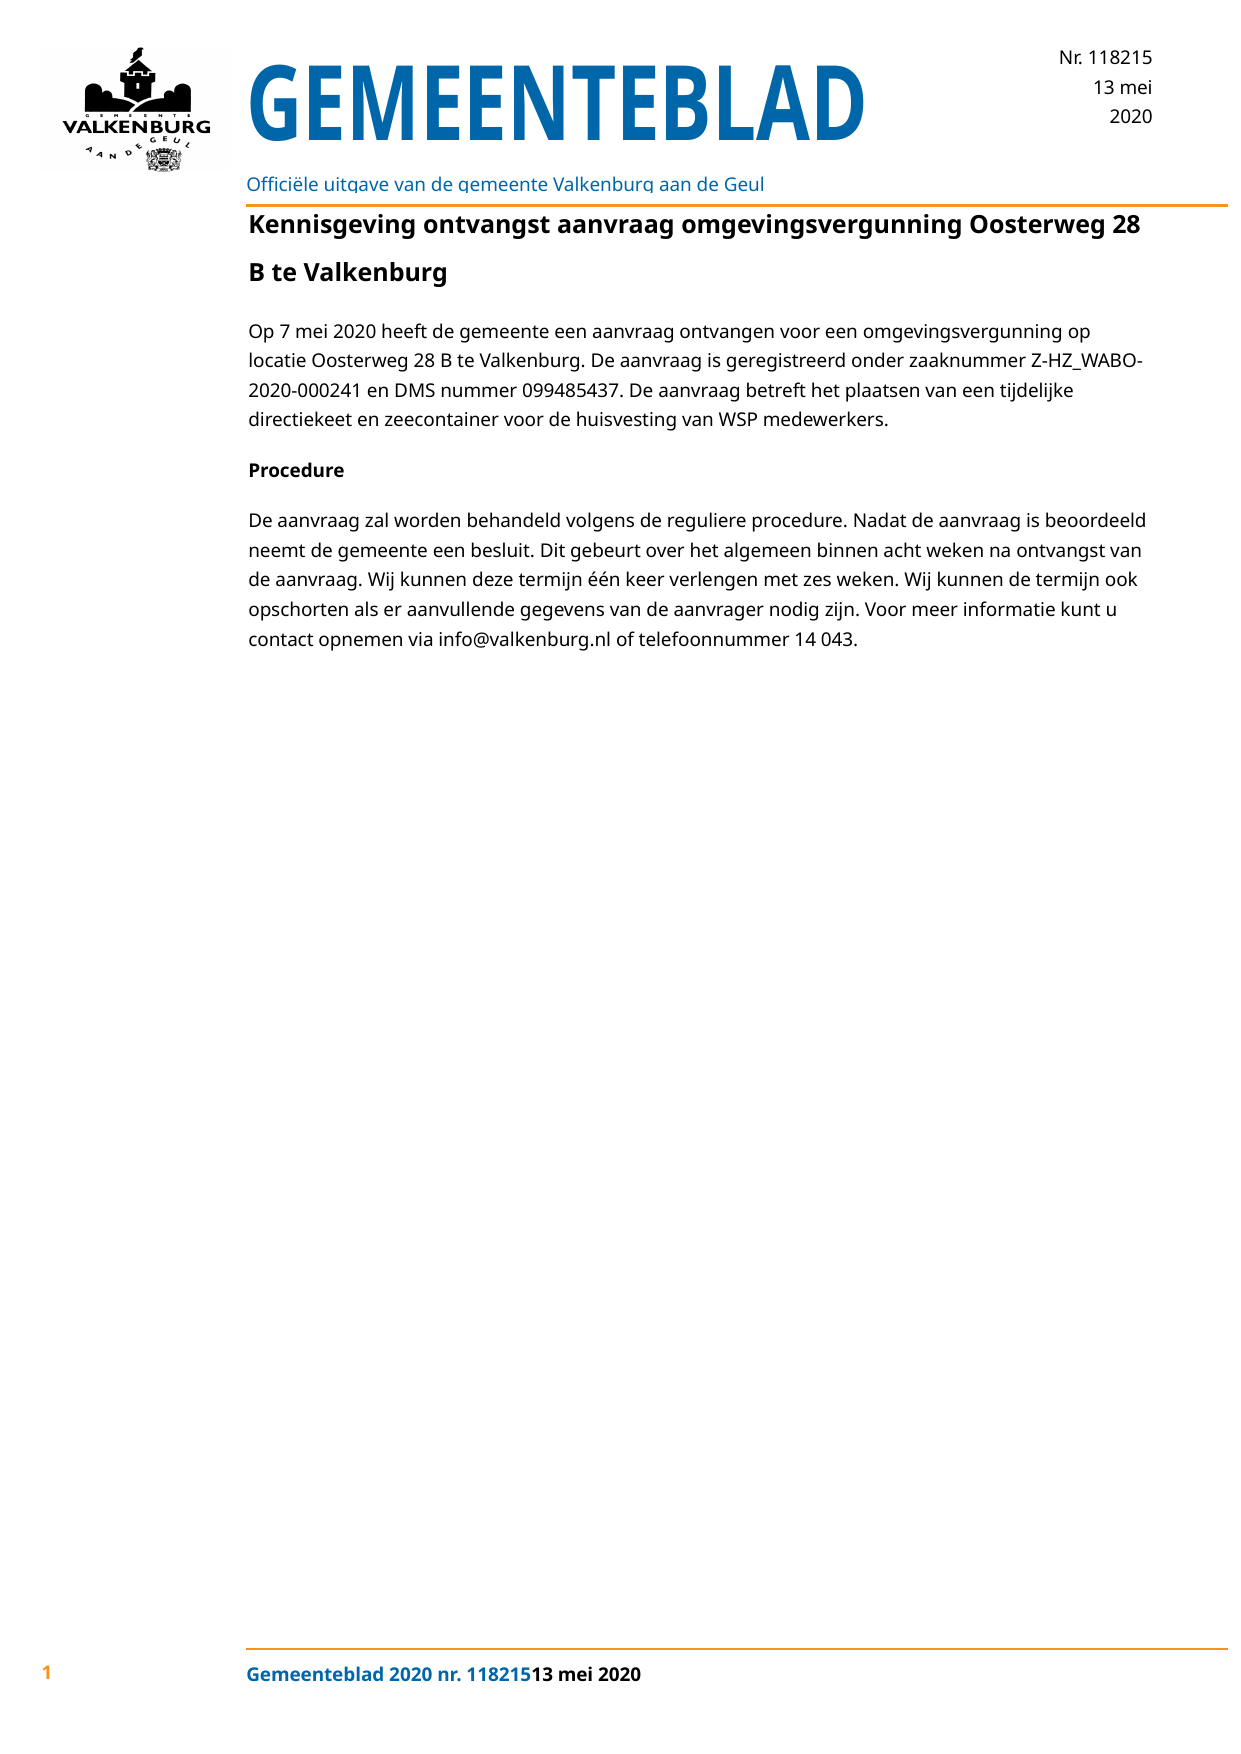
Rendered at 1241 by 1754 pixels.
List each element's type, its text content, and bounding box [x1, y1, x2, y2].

text Op 7 mei 2020 heeft de gemeente een aanvraag ontvangen voor een omgevingsvergunning op locatie Oosterweg 28 B te Valkenburg. De aanvraag is geregistreerd onder zaaknummer Z-HZ_WABO-2020-000241 en DMS nummer 099485437. De aanvraag betreft het plaatsen van een tijdelijke directiekeet en zeecontainer voor de huisvesting van WSP medewerkers. [248, 318, 1152, 432]
picture [41, 47, 231, 172]
text Procedure [248, 457, 1152, 483]
text De aanvraag zal worden behandeld volgens de reguliere procedure. Nadat de aanvraag is beoordeeld neemt de gemeente een besluit. Dit gebeurt over het algemeen binnen acht weken na ontvangst van de aanvraag. Wij kunnen deze termijn één keer verlengen met zes weken. Wij kunnen de termijn ook opschorten als er aanvullende gegevens van de aanvrager nodig zijn. Voor meer informatie kunt u contact opnemen via info@valkenburg.nl of telefoonnummer 14 043. [248, 507, 1152, 652]
text Kennisgeving ontvangst aanvraag omgevingsvergunning Oosterweg 28 B te Valkenburg [248, 207, 1152, 288]
